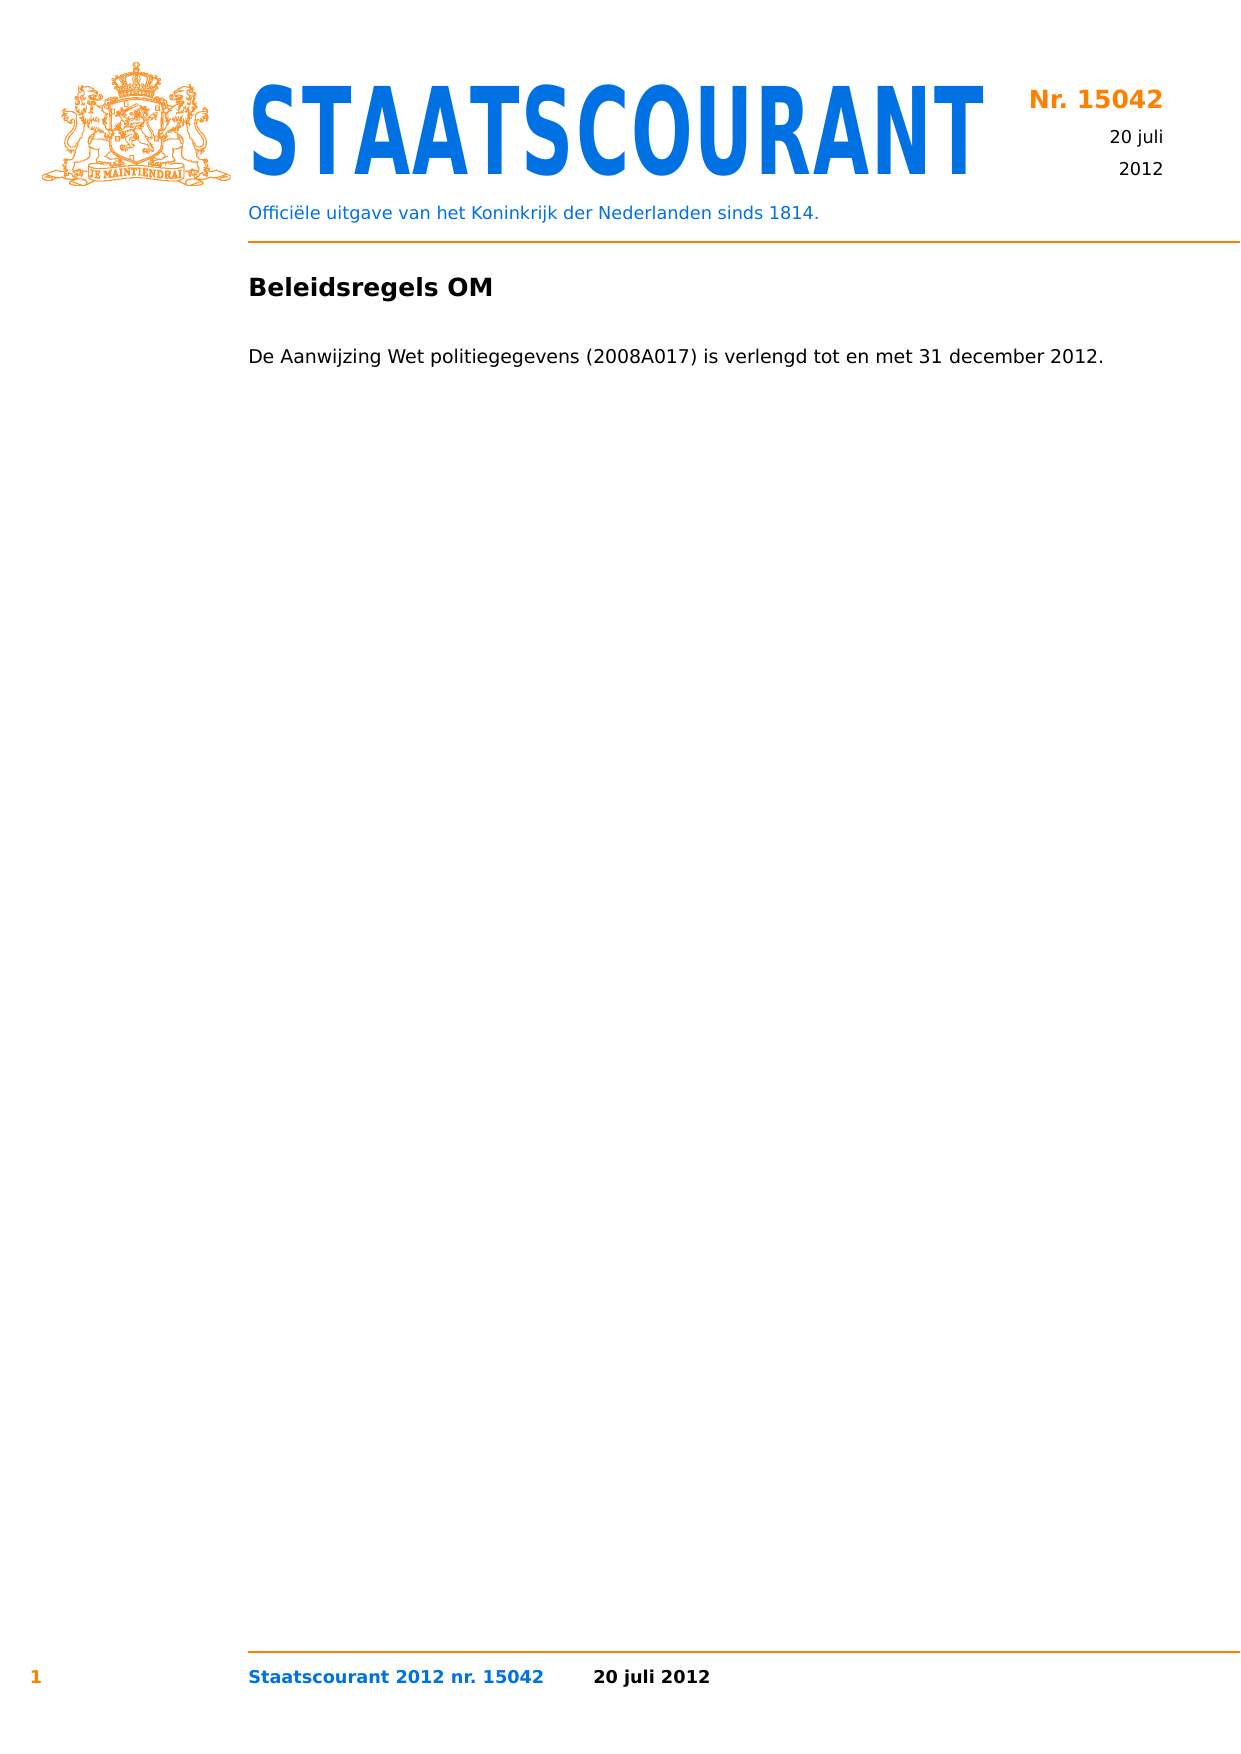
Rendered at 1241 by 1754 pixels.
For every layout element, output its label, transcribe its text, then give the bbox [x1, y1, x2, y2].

table_header [25, 62, 248, 241]
table_cell Officiële uitgave van het Koninkrijk der Nederlanden sinds 1814. [248, 203, 1240, 241]
table_cell 20 juli [998, 121, 1240, 153]
table_header STAATSCOURANT [248, 62, 998, 203]
table_header Nr. 15042 [998, 62, 1240, 121]
subtitle Beleidsregels OM [248, 273, 1163, 302]
picture [41, 62, 231, 186]
text De Aanwijzing Wet politiegegevens (2008A017) is verlengd tot en met 31 december 2012. [248, 346, 1163, 368]
table_cell 2012 [998, 153, 1240, 203]
